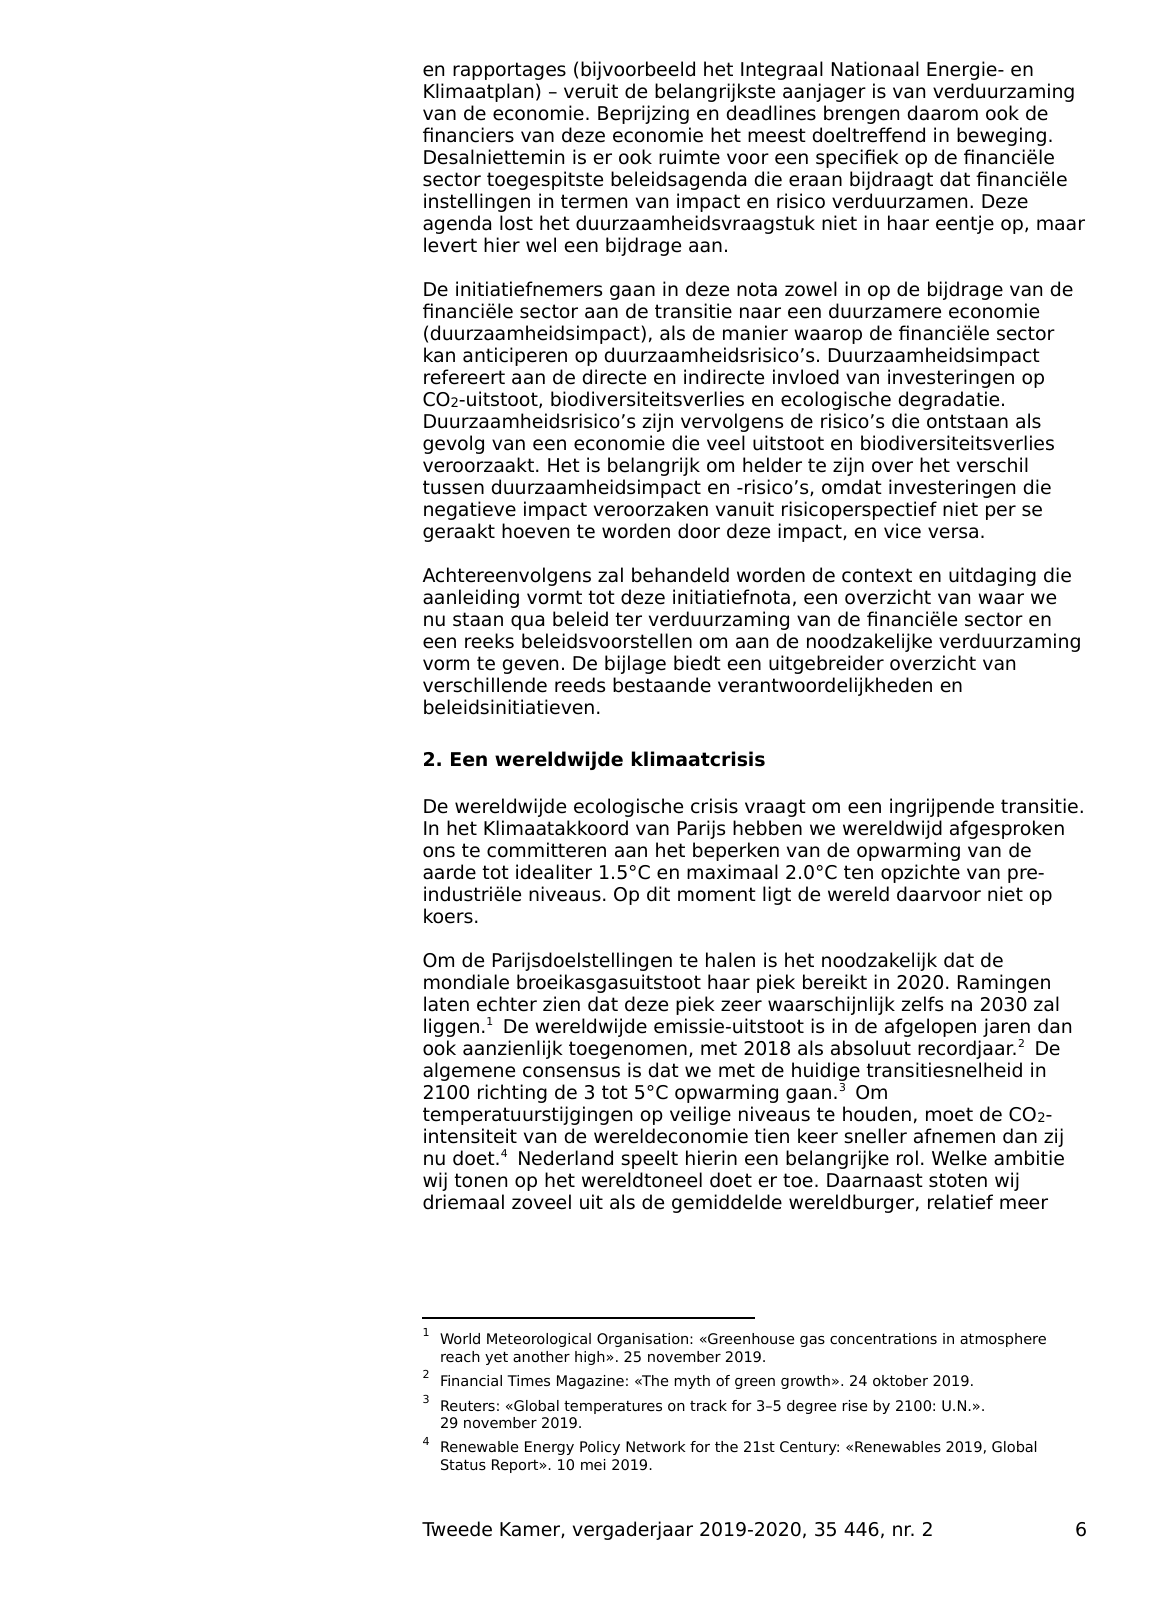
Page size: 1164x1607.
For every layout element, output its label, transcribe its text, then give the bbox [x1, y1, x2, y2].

text Om de Parijsdoelstellingen te halen is het noodzakelijk dat de mondiale broeikasgasuitstoot haar piek bereikt in 2020. Ramingen laten echter zien dat deze piek zeer waarschijnlijk zelfs na 2030 zal liggen. De wereldwijde emissie-uitstoot is in de afgelopen jaren dan ook aanzienlijk toegenomen, met 2018 als absoluut recordjaar. De algemene consensus is dat we met de huidige transitiesnelheid in 2100 richting de 3 tot 5°C opwarming gaan. Om temperatuurstijgingen op veilige niveaus te houden, moet de CO2-intensiteit van de wereldeconomie tien keer sneller afnemen dan zij nu doet. Nederland speelt hierin een belangrijke rol. Welke ambitie wij tonen op het wereldtoneel doet er toe. Daarnaast stoten wij driemaal zoveel uit als de gemiddelde wereldburger, relatief meer [422, 950, 1087, 1214]
text en rapportages (bijvoorbeeld het Integraal Nationaal Energie- en Klimaatplan) – veruit de belangrijkste aanjager is van verduurzaming van de economie. Beprijzing en deadlines brengen daarom ook de financiers van deze economie het meest doeltreffend in beweging. Desalniettemin is er ook ruimte voor een specifiek op de financiële sector toegespitste beleidsagenda die eraan bijdraagt dat financiële instellingen in termen van impact en risico verduurzamen. Deze agenda lost het duurzaamheidsvraagstuk niet in haar eentje op, maar levert hier wel een bijdrage aan. [422, 59, 1087, 257]
text Financial Times Magazine: «The myth of green growth». 24 oktober 2019. [422, 1368, 1087, 1391]
text Achtereenvolgens zal behandeld worden de context en uitdaging die aanleiding vormt tot deze initiatiefnota, een overzicht van waar we nu staan qua beleid ter verduurzaming van de financiële sector en een reeks beleidsvoorstellen om aan de noodzakelijke verduurzaming vorm te geven. De bijlage biedt een uitgebreider overzicht van verschillende reeds bestaande verantwoordelijkheden en beleidsinitiatieven. [422, 565, 1087, 719]
text World Meteorological Organisation: «Greenhouse gas concentrations in atmosphere reach yet another high». 25 november 2019. [422, 1327, 1087, 1366]
text Reuters: «Global temperatures on track for 3–5 degree rise by 2100: U.N.». 29 november 2019. [422, 1393, 1087, 1432]
subtitle 2. Een wereldwijde klimaatcrisis [422, 749, 1087, 771]
text De initiatiefnemers gaan in deze nota zowel in op de bijdrage van de financiële sector aan de transitie naar een duurzamere economie (duurzaamheidsimpact), als de manier waarop de financiële sector kan anticiperen op duurzaamheidsrisico’s. Duurzaamheidsimpact refereert aan de directe en indirecte invloed van investeringen op CO2-uitstoot, biodiversiteitsverlies en ecologische degradatie. Duurzaamheidsrisico’s zijn vervolgens de risico’s die ontstaan als gevolg van een economie die veel uitstoot en biodiversiteitsverlies veroorzaakt. Het is belangrijk om helder te zijn over het verschil tussen duurzaamheidsimpact en -risico’s, omdat investeringen die negatieve impact veroorzaken vanuit risicoperspectief niet per se geraakt hoeven te worden door deze impact, en vice versa. [422, 279, 1087, 543]
text Renewable Energy Policy Network for the 21st Century: «Renewables 2019, Global Status Report». 10 mei 2019. [422, 1435, 1087, 1474]
text De wereldwijde ecologische crisis vraagt om een ingrijpende transitie. In het Klimaatakkoord van Parijs hebben we wereldwijd afgesproken ons te committeren aan het beperken van de opwarming van de aarde tot idealiter 1.5°C en maximaal 2.0°C ten opzichte van pre-industriële niveaus. Op dit moment ligt de wereld daarvoor niet op koers. [422, 796, 1087, 928]
